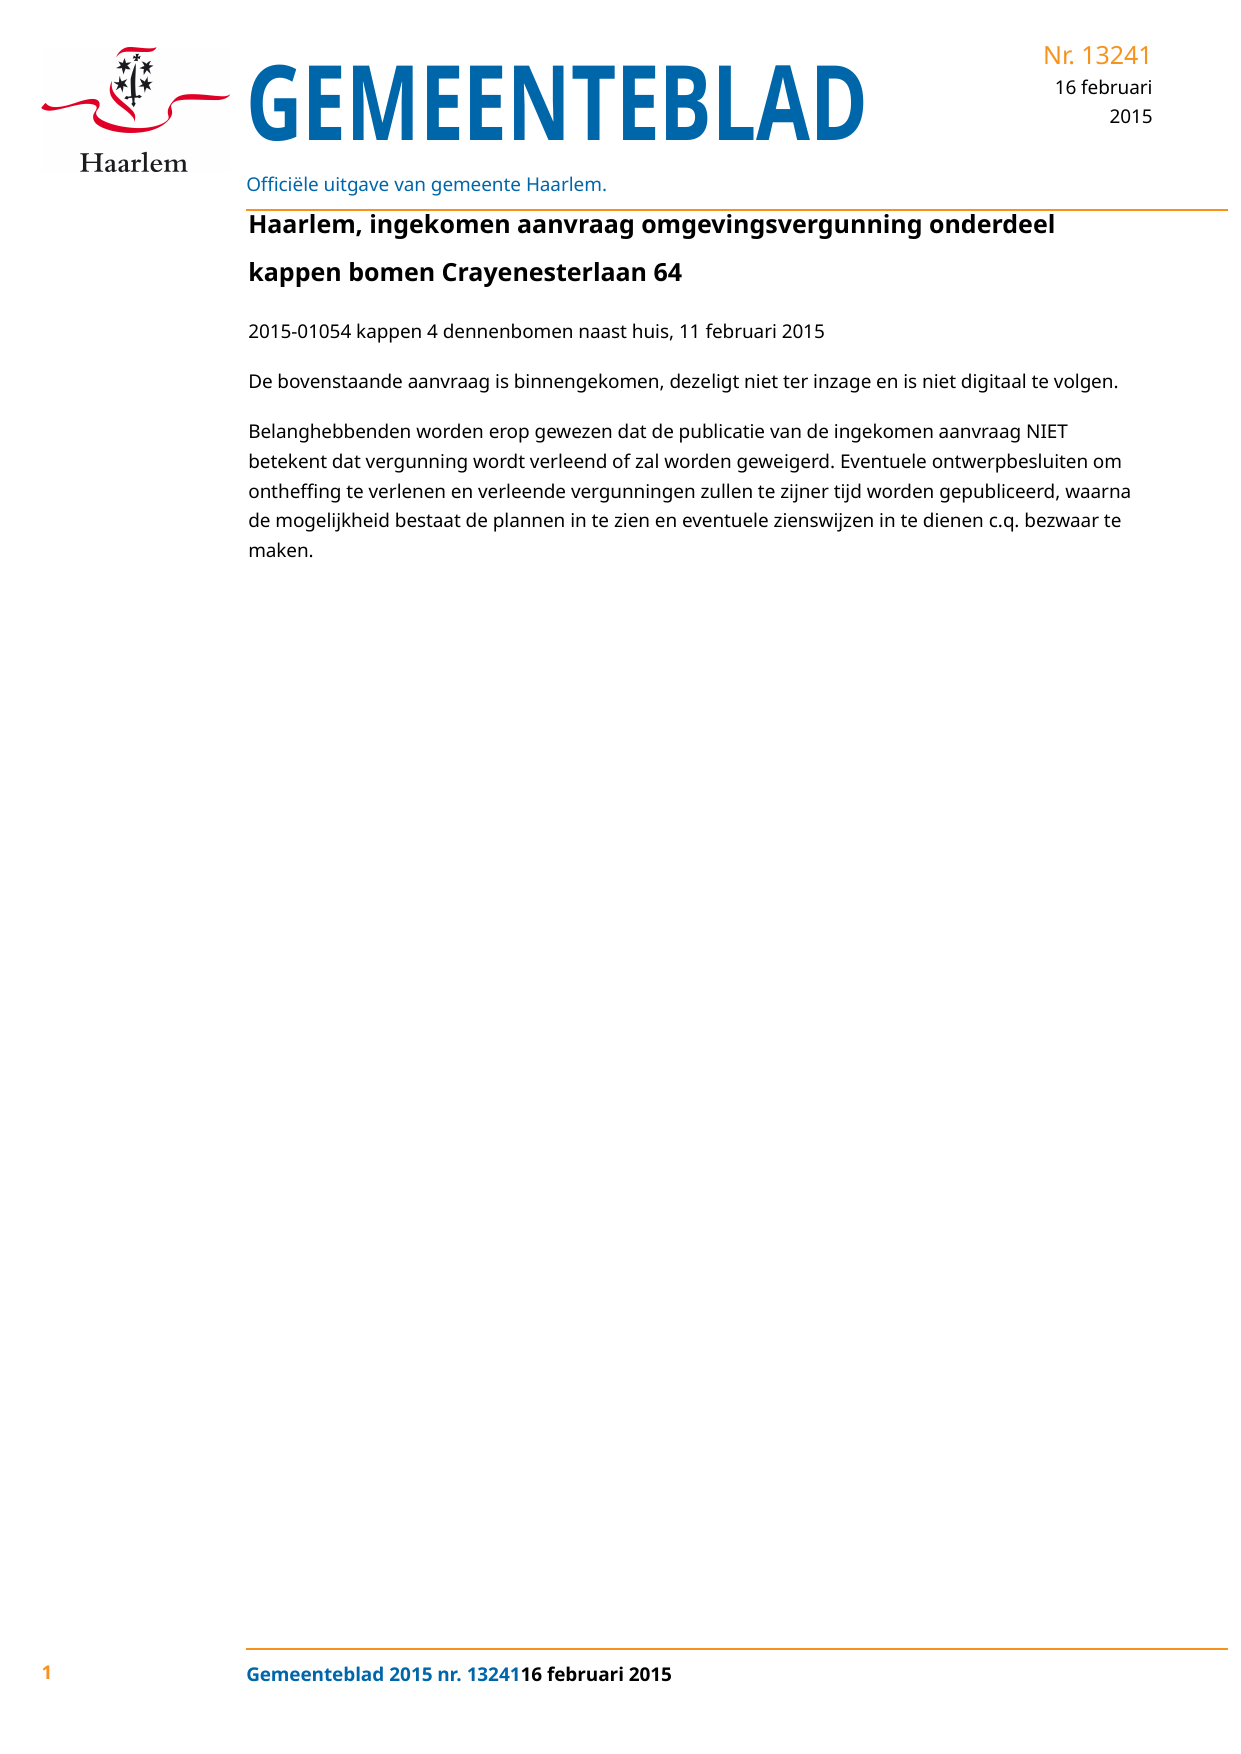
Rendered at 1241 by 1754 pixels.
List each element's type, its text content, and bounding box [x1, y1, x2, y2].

picture [41, 47, 231, 172]
text Haarlem, ingekomen aanvraag omgevingsvergunning onderdeel kappen bomen Crayenesterlaan 64 [248, 211, 1152, 288]
text 2015-01054 kappen 4 dennenbomen naast huis, 11 februari 2015 [248, 318, 1152, 344]
text De bovenstaande aanvraag is binnengekomen, dezeligt niet ter inzage en is niet digitaal te volgen. [248, 368, 1152, 394]
text Belanghebbenden worden erop gewezen dat de publicatie van de ingekomen aanvraag NIET betekent dat vergunning wordt verleend of zal worden geweigerd. Eventuele ontwerpbesluiten om ontheffing te verlenen en verleende vergunningen zullen te zijner tijd worden gepubliceerd, waarna de mogelijkheid bestaat de plannen in te zien en eventuele zienswijzen in te dienen c.q. bezwaar te maken. [248, 419, 1152, 563]
